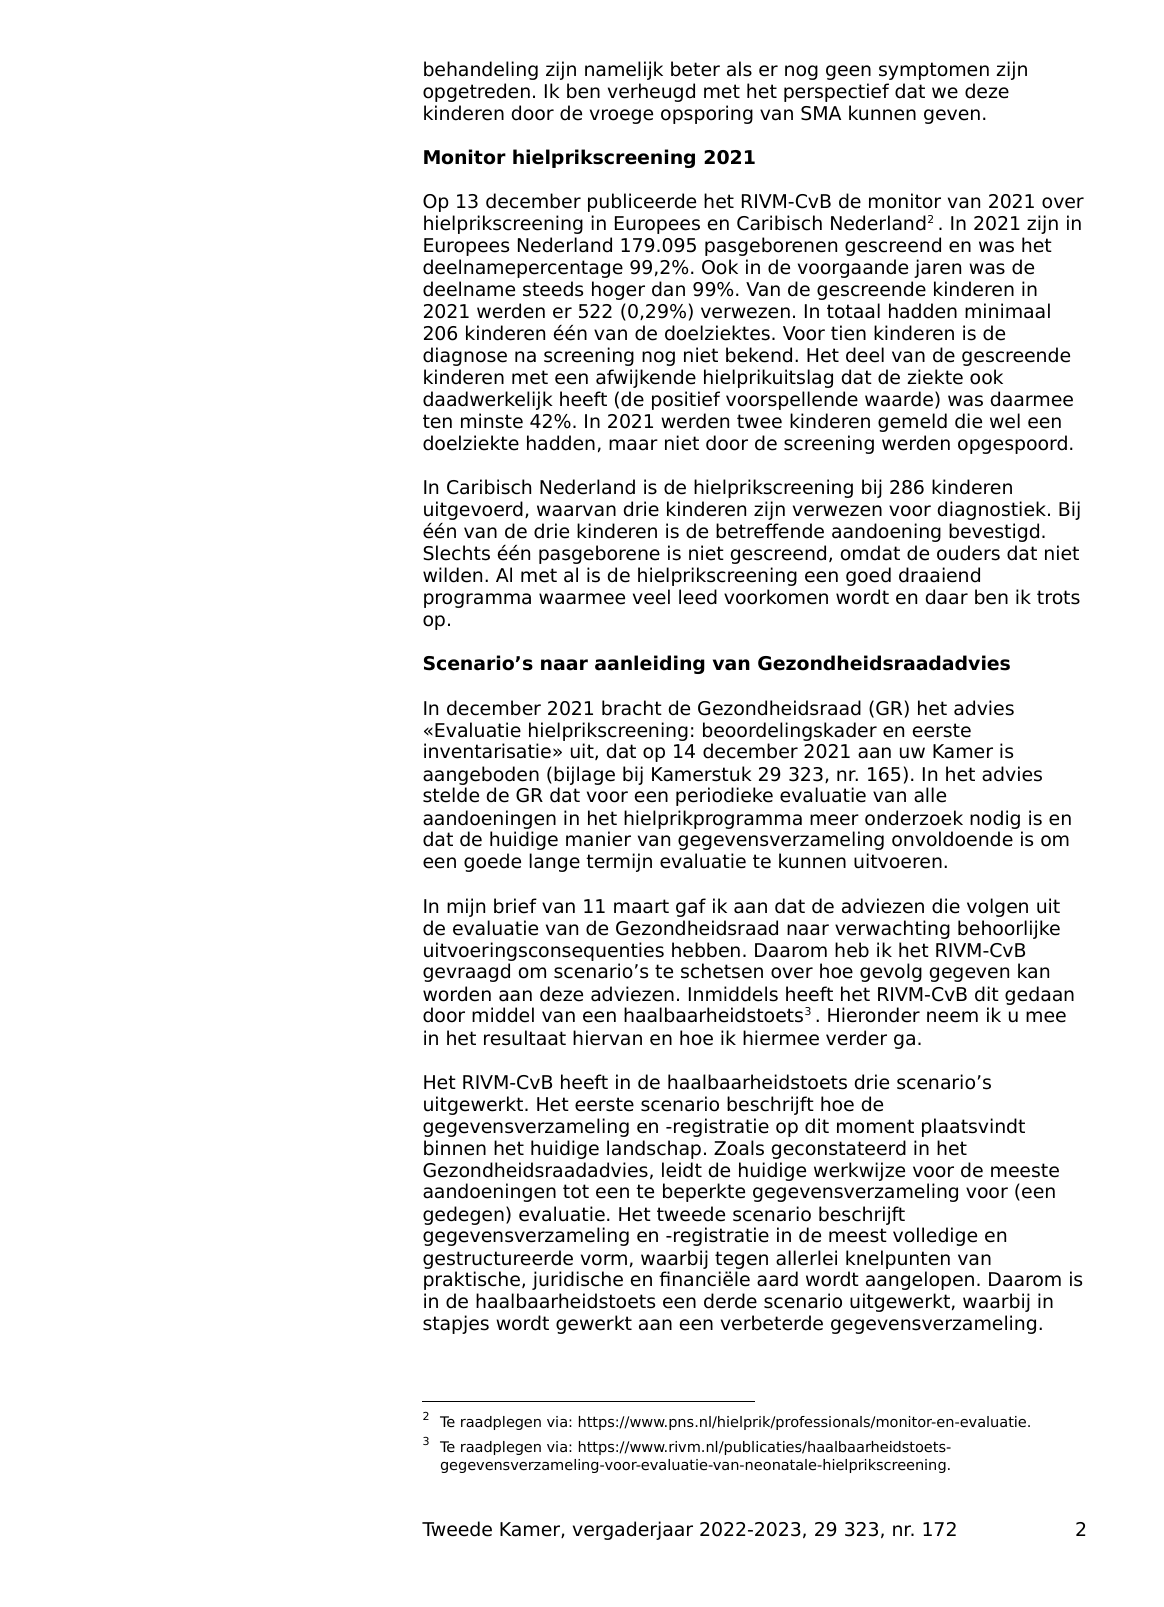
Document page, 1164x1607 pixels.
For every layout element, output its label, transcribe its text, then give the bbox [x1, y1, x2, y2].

text In Caribisch Nederland is de hielprikscreening bij 286 kinderen uitgevoerd, waarvan drie kinderen zijn verwezen voor diagnostiek. Bij één van de drie kinderen is de betreffende aandoening bevestigd. Slechts één pasgeborene is niet gescreend, omdat de ouders dat niet wilden. Al met al is de hielprikscreening een goed draaiend programma waarmee veel leed voorkomen wordt en daar ben ik trots op. [422, 477, 1087, 631]
subtitle Monitor hielprikscreening 2021 [422, 147, 1087, 169]
text Het RIVM-CvB heeft in de haalbaarheidstoets drie scenario’s uitgewerkt. Het eerste scenario beschrijft hoe de gegevensverzameling en -registratie op dit moment plaatsvindt binnen het huidige landschap. Zoals geconstateerd in het Gezondheidsraadadvies, leidt de huidige werkwijze voor de meeste aandoeningen tot een te beperkte gegevensverzameling voor (een gedegen) evaluatie. Het tweede scenario beschrijft gegevensverzameling en -registratie in de meest volledige en gestructureerde vorm, waarbij tegen allerlei knelpunten van praktische, juridische en financiële aard wordt aangelopen. Daarom is in de haalbaarheidstoets een derde scenario uitgewerkt, waarbij in stapjes wordt gewerkt aan een verbeterde gegevensverzameling. [422, 1072, 1087, 1335]
text behandeling zijn namelijk beter als er nog geen symptomen zijn opgetreden. Ik ben verheugd met het perspectief dat we deze kinderen door de vroege opsporing van SMA kunnen geven. [422, 59, 1087, 125]
text In mijn brief van 11 maart gaf ik aan dat de adviezen die volgen uit de evaluatie van de Gezondheidsraad naar verwachting behoorlijke uitvoeringsconsequenties hebben. Daarom heb ik het RIVM-CvB gevraagd om scenario’s te schetsen over hoe gevolg gegeven kan worden aan deze adviezen. Inmiddels heeft het RIVM-CvB dit gedaan door middel van een haalbaarheidstoets. Hieronder neem ik u mee in het resultaat hiervan en hoe ik hiermee verder ga. [422, 896, 1087, 1049]
subtitle Scenario’s naar aanleiding van Gezondheidsraadadvies [422, 653, 1087, 675]
text Op 13 december publiceerde het RIVM-CvB de monitor van 2021 over hielprikscreening in Europees en Caribisch Nederland. In 2021 zijn in Europees Nederland 179.095 pasgeborenen gescreend en was het deelnamepercentage 99,2%. Ook in de voorgaande jaren was de deelname steeds hoger dan 99%. Van de gescreende kinderen in 2021 werden er 522 (0,29%) verwezen. In totaal hadden minimaal 206 kinderen één van de doelziektes. Voor tien kinderen is de diagnose na screening nog niet bekend. Het deel van de gescreende kinderen met een afwijkende hielprikuitslag dat de ziekte ook daadwerkelijk heeft (de positief voorspellende waarde) was daarmee ten minste 42%. In 2021 werden twee kinderen gemeld die wel een doelziekte hadden, maar niet door de screening werden opgespoord. [422, 191, 1087, 455]
text Te raadplegen via: https://www.rivm.nl/publicaties/haalbaarheidstoets-gegevensverzameling-voor-evaluatie-van-neonatale-hielprikscreening. [422, 1435, 1087, 1474]
text In december 2021 bracht de Gezondheidsraad (GR) het advies «Evaluatie hielprikscreening: beoordelingskader en eerste inventarisatie» uit, dat op 14 december 2021 aan uw Kamer is aangeboden (bijlage bij Kamerstuk 29 323, nr. 165). In het advies stelde de GR dat voor een periodieke evaluatie van alle aandoeningen in het hielprikprogramma meer onderzoek nodig is en dat de huidige manier van gegevensverzameling onvoldoende is om een goede lange termijn evaluatie te kunnen uitvoeren. [422, 697, 1087, 873]
text Te raadplegen via: https://www.pns.nl/hielprik/professionals/monitor-en-evaluatie. [422, 1410, 1087, 1432]
